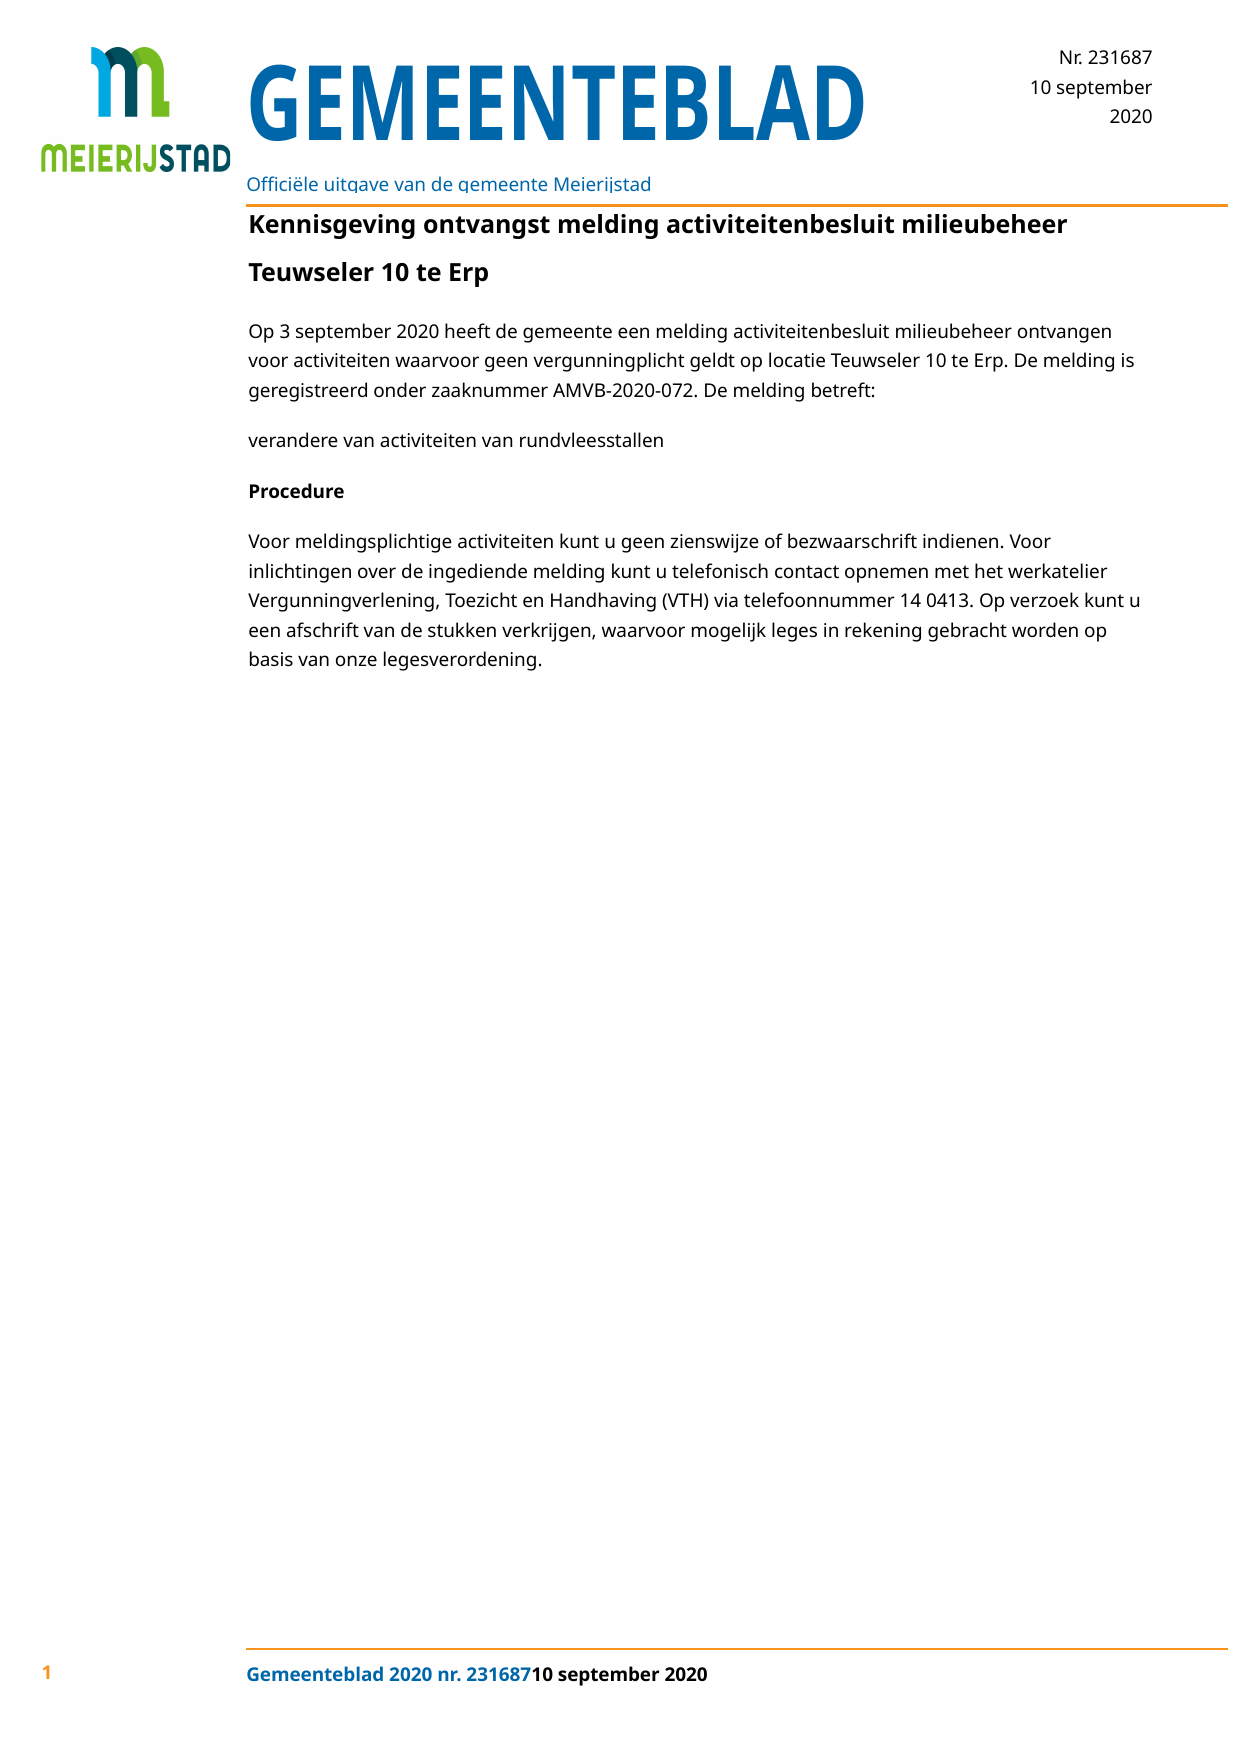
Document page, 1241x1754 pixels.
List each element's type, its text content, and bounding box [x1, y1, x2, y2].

text Kennisgeving ontvangst melding activiteitenbesluit milieubeheer Teuwseler 10 te Erp [248, 207, 1152, 288]
text verandere van activiteiten van rundvleesstallen [248, 427, 1152, 453]
text Voor meldingsplichtige activiteiten kunt u geen zienswijze of bezwaarschrift indienen. Voor inlichtingen over de ingediende melding kunt u telefonisch contact opnemen met het werkatelier Vergunningverlening, Toezicht en Handhaving (VTH) via telefoonnummer 14 0413. Op verzoek kunt u een afschrift van de stukken verkrijgen, waarvoor mogelijk leges in rekening gebracht worden op basis van onze legesverordening. [248, 528, 1152, 672]
picture [41, 47, 231, 172]
text Op 3 september 2020 heeft de gemeente een melding activiteitenbesluit milieubeheer ontvangen voor activiteiten waarvoor geen vergunningplicht geldt op locatie Teuwseler 10 te Erp. De melding is geregistreerd onder zaaknummer AMVB-2020-072. De melding betreft: [248, 318, 1152, 403]
text Procedure [248, 478, 1152, 504]
